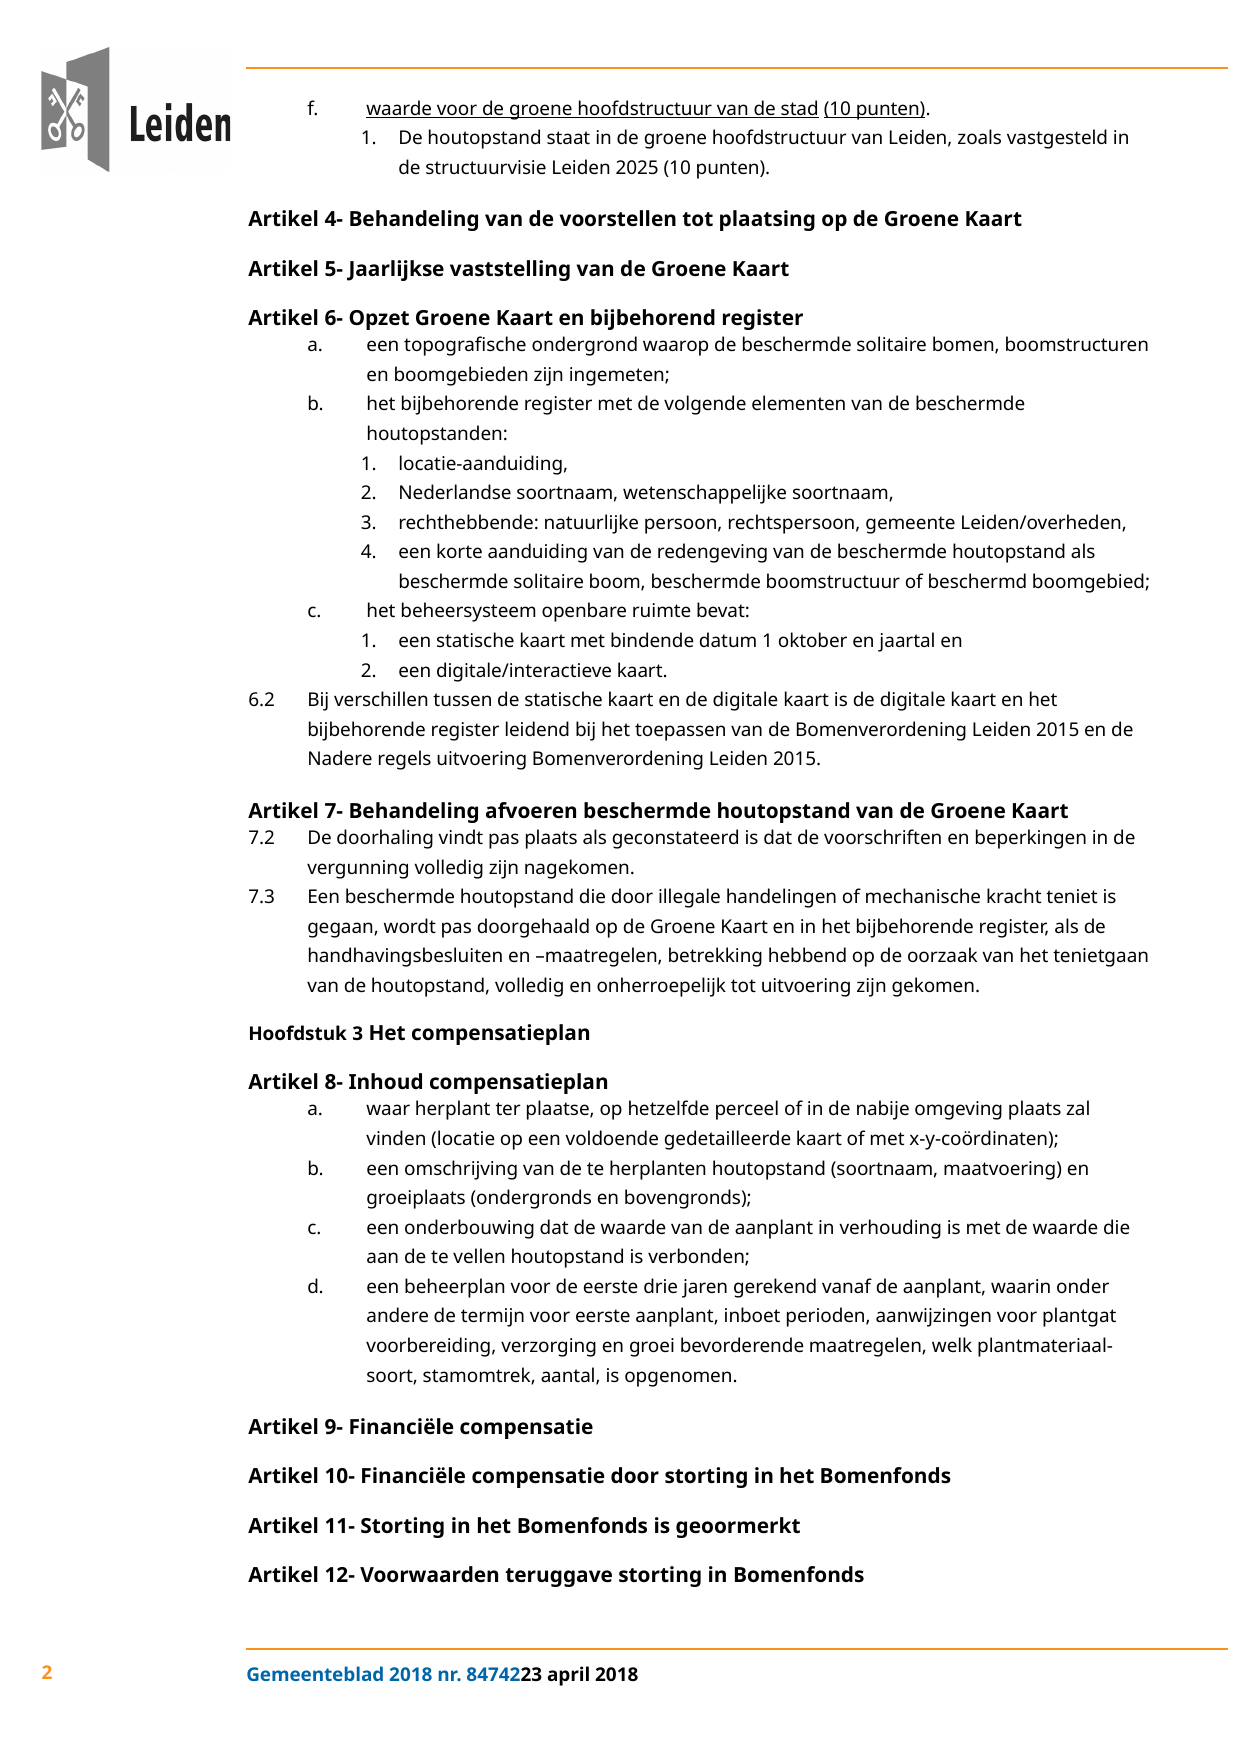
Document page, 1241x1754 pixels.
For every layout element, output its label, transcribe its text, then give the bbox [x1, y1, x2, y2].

list het bijbehorende register met de volgende elementen van de beschermde houtopstanden: [307, 391, 1152, 446]
list een digitale/interactieve kaart. [361, 657, 1152, 682]
text Artikel 8- Inhoud compensatieplan [248, 1067, 1152, 1096]
list het beheersysteem openbare ruimte bevat: [307, 598, 1152, 623]
list waar herplant ter plaatse, op hetzelfde perceel of in de nabije omgeving plaats zal vinden (locatie op een voldoende gedetailleerde kaart of met x-y-coördinaten); [307, 1096, 1152, 1151]
list een topografische ondergrond waarop de beschermde solitaire bomen, boomstructuren en boomgebieden zijn ingemeten; [307, 331, 1152, 387]
list Nederlandse soortnaam, wetenschappelijke soortnaam, [361, 479, 1152, 505]
text Artikel 11- Storting in het Bomenfonds is geoormerkt [248, 1511, 1152, 1539]
list locatie-aanduiding, [361, 450, 1152, 475]
text Artikel 9- Financiële compensatie [248, 1412, 1152, 1441]
list een korte aanduiding van de redengeving van de beschermde houtopstand als beschermde solitaire boom, beschermde boomstructuur of beschermd boomgebied; [361, 538, 1152, 594]
text Artikel 6- Opzet Groene Kaart en bijbehorend register [248, 303, 1152, 331]
list rechthebbende: natuurlijke persoon, rechtspersoon, gemeente Leiden/overheden, [361, 509, 1152, 534]
list een onderbouwing dat de waarde van de aanplant in verhouding is met de waarde die aan de te vellen houtopstand is verbonden; [307, 1214, 1152, 1269]
text Artikel 4- Behandeling van de voorstellen tot plaatsing op de Groene Kaart [248, 204, 1152, 233]
text Artikel 10- Financiële compensatie door storting in het Bomenfonds [248, 1462, 1152, 1490]
list De houtopstand staat in de groene hoofdstructuur van Leiden, zoals vastgesteld in de structuurvisie Leiden 2025 (10 punten). [361, 124, 1152, 180]
text Artikel 5- Jaarlijkse vaststelling van de Groene Kaart [248, 254, 1152, 282]
text Artikel 12- Voorwaarden teruggave storting in Bomenfonds [248, 1560, 1152, 1588]
list Bij verschillen tussen de statische kaart en de digitale kaart is de digitale kaart en het bijbehorende register leidend bij het toepassen van de Bomenverordening Leiden 2015 en de Nadere regels uitvoering Bomenverordening Leiden 2015. [248, 686, 1152, 771]
list een statische kaart met bindende datum 1 oktober en jaartal en [361, 627, 1152, 653]
text Artikel 7- Behandeling afvoeren beschermde houtopstand van de Groene Kaart [248, 796, 1152, 824]
list De doorhaling vindt pas plaats als geconstateerd is dat de voorschriften en beperkingen in de vergunning volledig zijn nagekomen. [248, 824, 1152, 880]
text Hoofdstuk 3 Het compensatieplan [248, 1018, 1152, 1046]
picture [41, 47, 231, 172]
list een omschrijving van de te herplanten houtopstand (soortnaam, maatvoering) en groeiplaats (ondergronds en bovengronds); [307, 1155, 1152, 1210]
list waarde voor de groene hoofdstructuur van de stad (10 punten). [307, 95, 1152, 121]
list een beheerplan voor de eerste drie jaren gerekend vanaf de aanplant, waarin onder andere de termijn voor eerste aanplant, inboet perioden, aanwijzingen voor plantgat voorbereiding, verzorging en groei bevorderende maatregelen, welk plantmateriaal- soort, stamomtrek, aantal, is opgenomen. [307, 1273, 1152, 1388]
list Een beschermde houtopstand die door illegale handelingen of mechanische kracht teniet is gegaan, wordt pas doorgehaald op de Groene Kaart en in het bijbehorende register, als de handhavingsbesluiten en –maatregelen, betrekking hebbend op de oorzaak van het tenietgaan van de houtopstand, volledig en onherroepelijk tot uitvoering zijn gekomen. [248, 883, 1152, 998]
